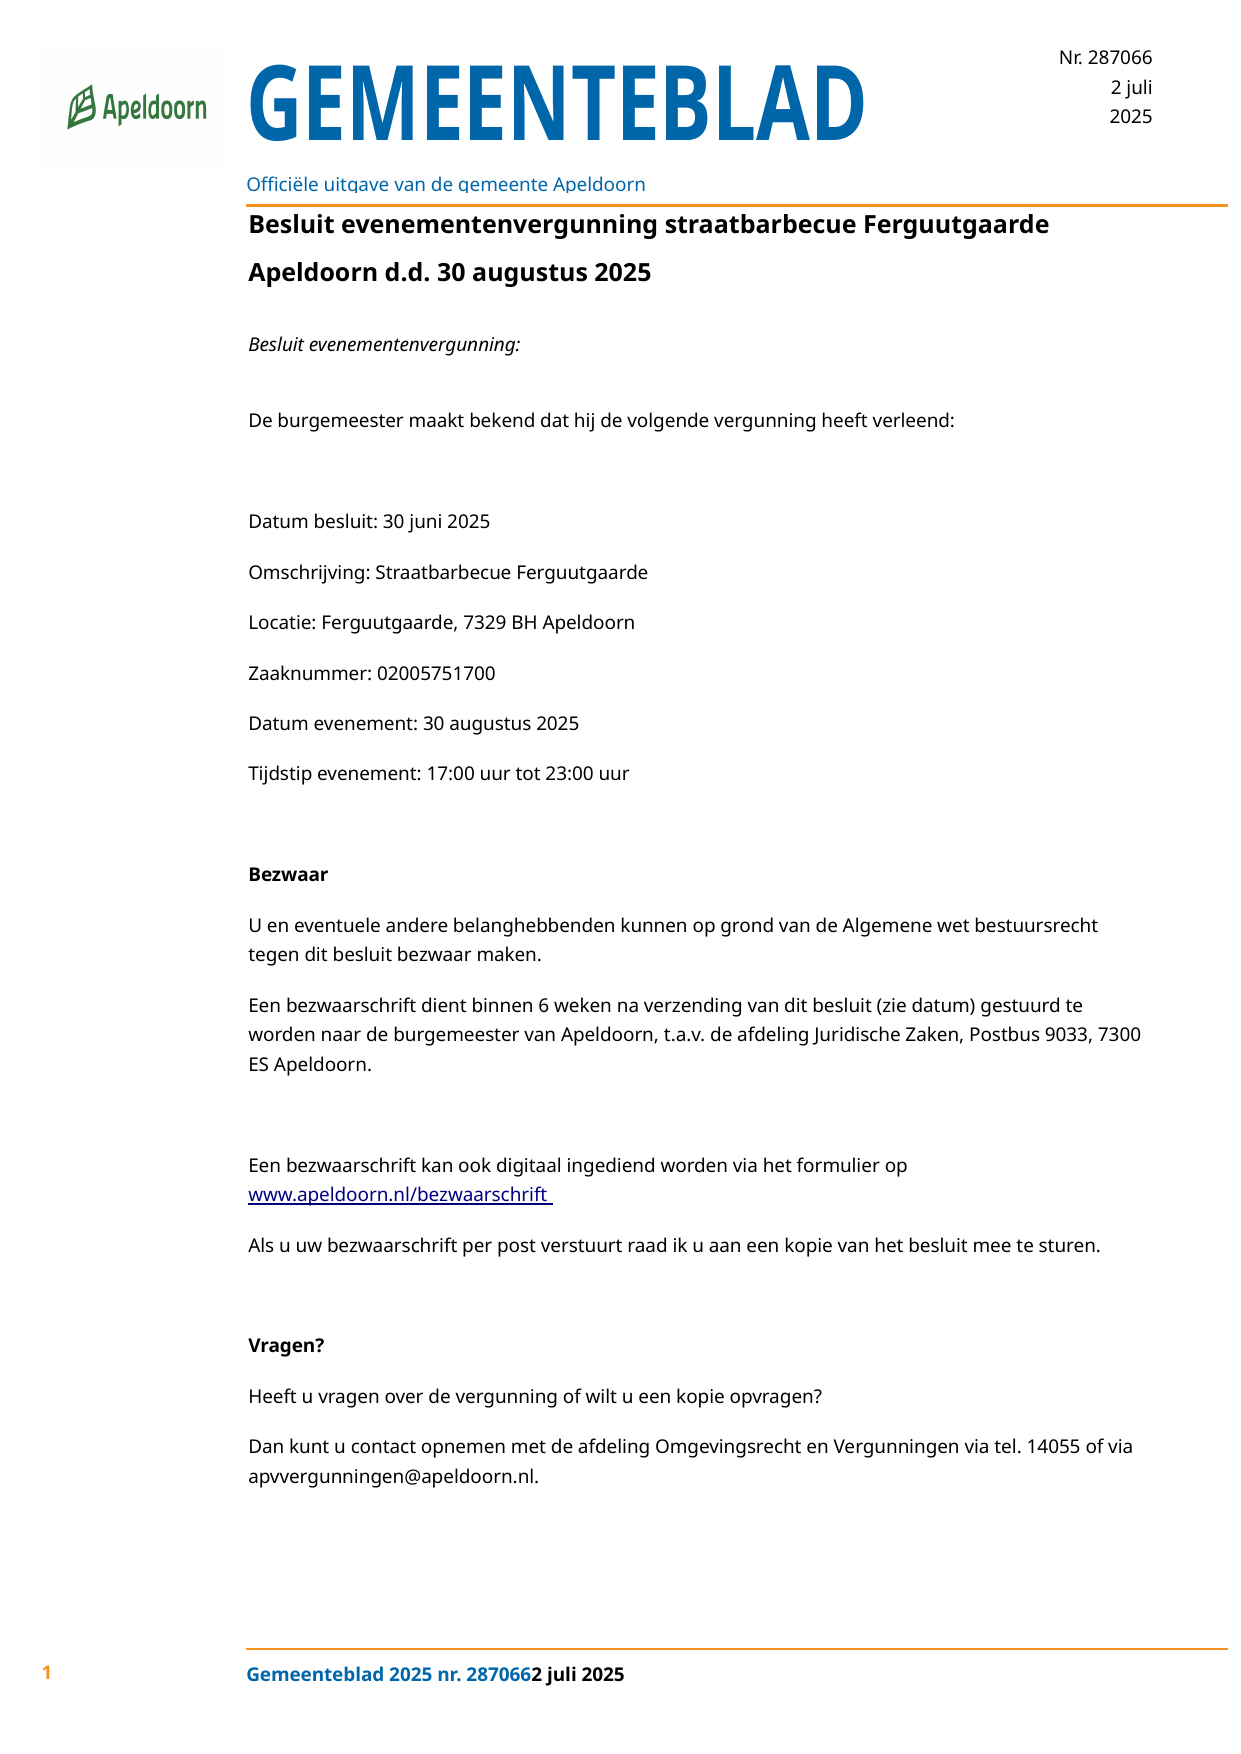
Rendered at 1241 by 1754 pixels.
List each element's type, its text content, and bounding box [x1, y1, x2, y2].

text Een bezwaarschrift kan ook digitaal ingediend worden via het formulier op www.apeldoorn.nl/bezwaarschrift [248, 1152, 1152, 1207]
text Tijdstip evenement: 17:00 uur tot 23:00 uur [248, 761, 1152, 786]
text Een bezwaarschrift dient binnen 6 weken na verzending van dit besluit (zie datum) gestuurd te worden naar de burgemeester van Apeldoorn, t.a.v. de afdeling Juridische Zaken, Postbus 9033, 7300 ES Apeldoorn. [248, 992, 1152, 1077]
text Heeft u vragen over de vergunning of wilt u een kopie opvragen? [248, 1383, 1152, 1409]
text Als u uw bezwaarschrift per post verstuurt raad ik u aan een kopie van het besluit mee te sturen. [248, 1232, 1152, 1257]
picture [41, 47, 231, 172]
text Bezwaar [248, 861, 1152, 887]
text De burgemeester maakt bekend dat hij de volgende vergunning heeft verleend: [248, 408, 1152, 433]
text Datum besluit: 30 juni 2025 [248, 508, 1152, 534]
text Vragen? [248, 1333, 1152, 1358]
text Besluit evenementenvergunning straatbarbecue Ferguutgaarde Apeldoorn d.d. 30 augustus 2025 [248, 207, 1152, 288]
text Locatie: Ferguutgaarde, 7329 BH Apeldoorn [248, 609, 1152, 635]
text Zaaknummer: 02005751700 [248, 660, 1152, 685]
text Dan kunt u contact opnemen met de afdeling Omgevingsrecht en Vergunningen via tel. 14055 of via apvvergunningen@apeldoorn.nl. [248, 1433, 1152, 1489]
text U en eventuele andere belanghebbenden kunnen op grond van de Algemene wet bestuursrecht tegen dit besluit bezwaar maken. [248, 912, 1152, 967]
text Datum evenement: 30 augustus 2025 [248, 710, 1152, 736]
text Omschrijving: Straatbarbecue Ferguutgaarde [248, 559, 1152, 584]
text Besluit evenementenvergunning: [248, 331, 1152, 357]
